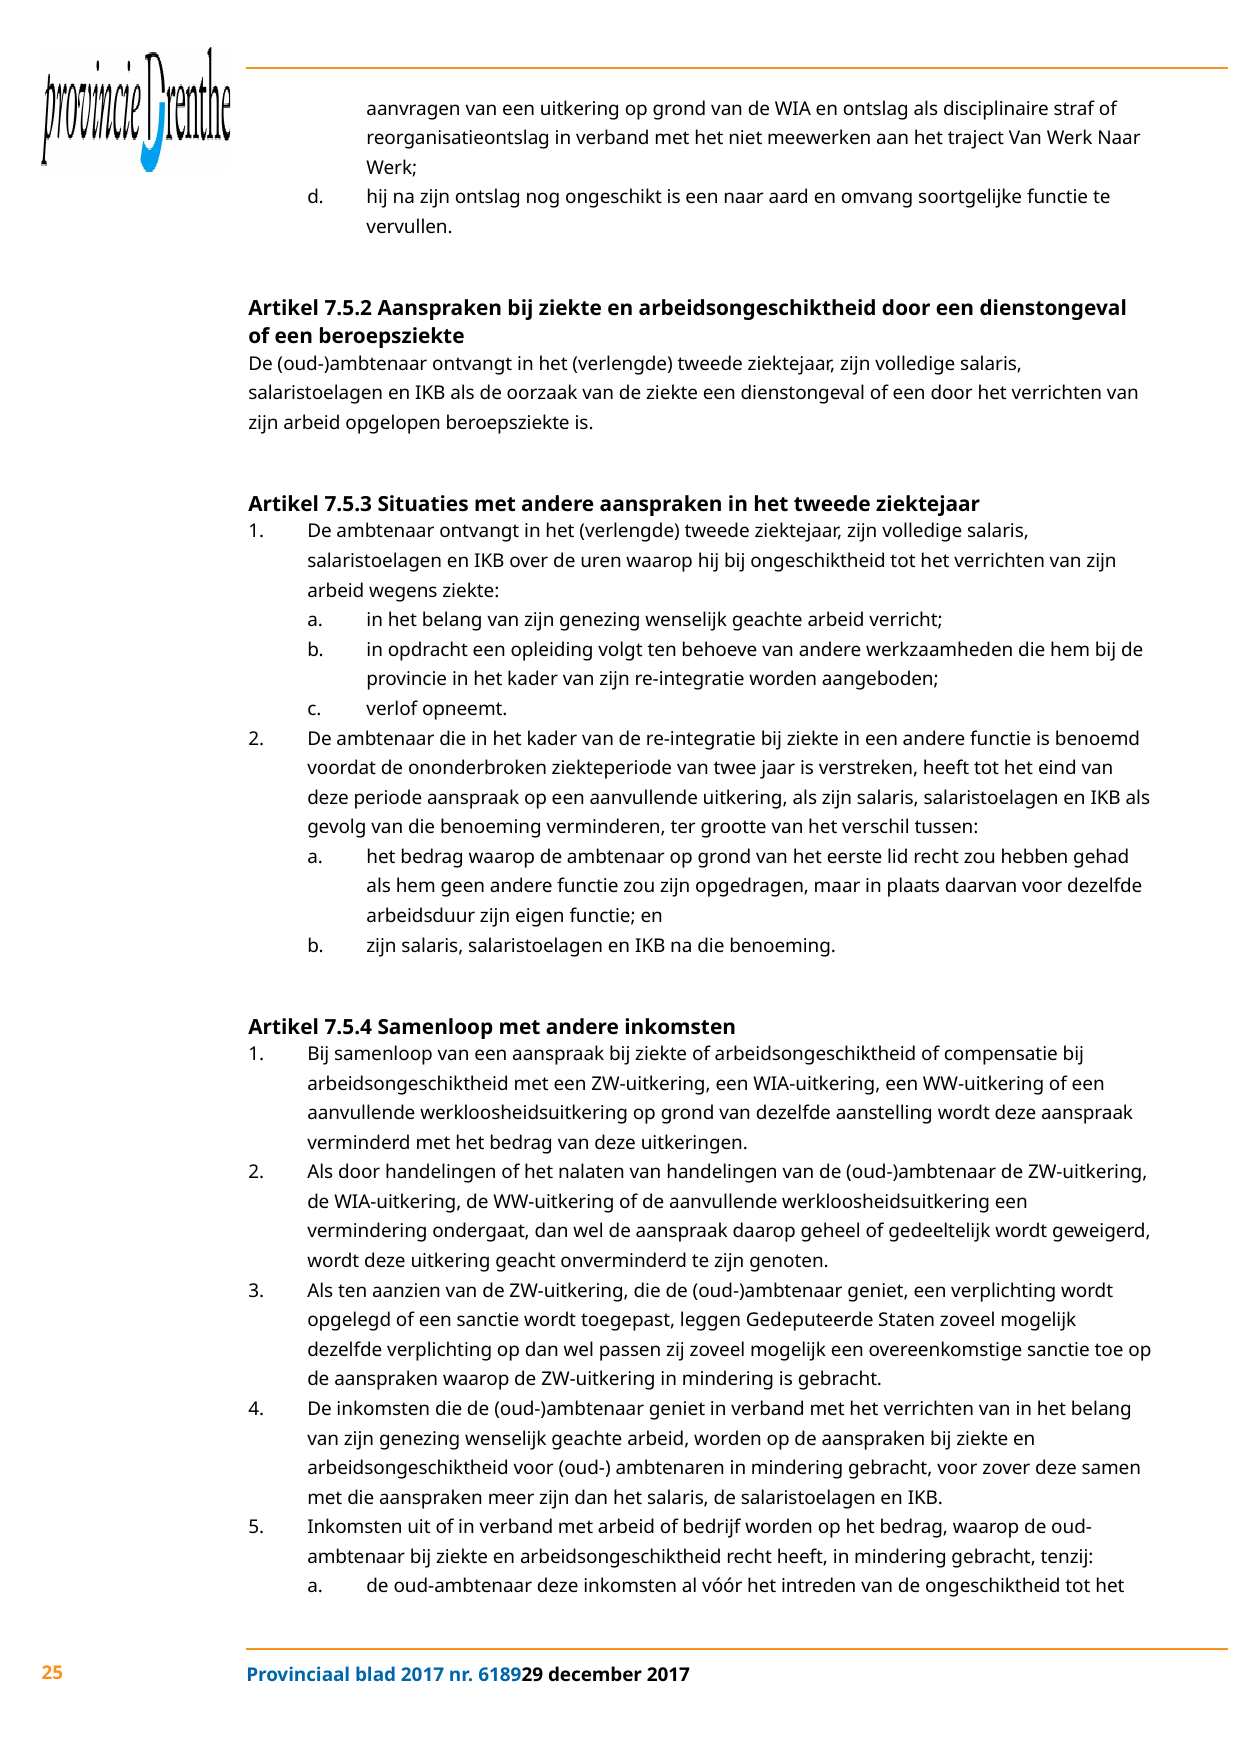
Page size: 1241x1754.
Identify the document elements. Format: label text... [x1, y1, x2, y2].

list het bedrag waarop de ambtenaar op grond van het eerste lid recht zou hebben gehad als hem geen andere functie zou zijn opgedragen, maar in plaats daarvan voor dezelfde arbeidsduur zijn eigen functie; en [307, 843, 1152, 928]
list in opdracht een opleiding volgt ten behoeve van andere werkzaamheden die hem bij de provincie in het kader van zijn re-integratie worden aangeboden; [307, 636, 1152, 691]
list de oud-ambtenaar deze inkomsten al vóór het intreden van de ongeschiktheid tot het [307, 1573, 1152, 1598]
list Als ten aanzien van de ZW-uitkering, die de (oud-)ambtenaar geniet, een verplichting wordt opgelegd of een sanctie wordt toegepast, leggen Gedeputeerde Staten zoveel mogelijk dezelfde verplichting op dan wel passen zij zoveel mogelijk een overeenkomstige sanctie toe op de aanspraken waarop de ZW-uitkering in mindering is gebracht. [248, 1277, 1152, 1391]
list Inkomsten uit of in verband met arbeid of bedrijf worden op het bedrag, waarop de oud-ambtenaar bij ziekte en arbeidsongeschiktheid recht heeft, in mindering gebracht, tenzij: [248, 1513, 1152, 1569]
list zijn salaris, salaristoelagen en IKB na die benoeming. [307, 932, 1152, 957]
text Artikel 7.5.2 Aanspraken bij ziekte en arbeidsongeschiktheid door een dienstongeval of een beroepsziekte [248, 293, 1152, 350]
list in het belang van zijn genezing wenselijk geachte arbeid verricht; [307, 606, 1152, 632]
list verlof opneemt. [307, 695, 1152, 721]
list Bij samenloop van een aanspraak bij ziekte of arbeidsongeschiktheid of compensatie bij arbeidsongeschiktheid met een ZW-uitkering, een WIA-uitkering, een WW-uitkering of een aanvullende werkloosheidsuitkering op grond van dezelfde aanstelling wordt deze aanspraak verminderd met het bedrag van deze uitkeringen. [248, 1040, 1152, 1155]
text De (oud-)ambtenaar ontvangt in het (verlengde) tweede ziektejaar, zijn volledige salaris, salaristoelagen en IKB als de oorzaak van de ziekte een dienstongeval of een door het verrichten van zijn arbeid opgelopen beroepsziekte is. [248, 350, 1152, 435]
list De ambtenaar die in het kader van de re-integratie bij ziekte in een andere functie is benoemd voordat de ononderbroken ziekteperiode van twee jaar is verstreken, heeft tot het eind van deze periode aanspraak op een aanvullende uitkering, als zijn salaris, salaristoelagen en IKB als gevolg van die benoeming verminderen, ter grootte van het verschil tussen: [248, 725, 1152, 839]
list aanvragen van een uitkering op grond van de WIA en ontslag als disciplinaire straf of reorganisatieontslag in verband met het niet meewerken aan het traject Van Werk Naar Werk; [307, 95, 1152, 180]
list hij na zijn ontslag nog ongeschikt is een naar aard en omvang soortgelijke functie te vervullen. [307, 183, 1152, 239]
picture [41, 47, 231, 172]
text Artikel 7.5.3 Situaties met andere aanspraken in het tweede ziektejaar [248, 489, 1152, 518]
list Als door handelingen of het nalaten van handelingen van de (oud-)ambtenaar de ZW-uitkering, de WIA-uitkering, de WW-uitkering of de aanvullende werkloosheidsuitkering een vermindering ondergaat, dan wel de aanspraak daarop geheel of gedeeltelijk wordt geweigerd, wordt deze uitkering geacht onverminderd te zijn genoten. [248, 1158, 1152, 1273]
text Artikel 7.5.4 Samenloop met andere inkomsten [248, 1012, 1152, 1040]
list De ambtenaar ontvangt in het (verlengde) tweede ziektejaar, zijn volledige salaris, salaristoelagen en IKB over de uren waarop hij bij ongeschiktheid tot het verrichten van zijn arbeid wegens ziekte: [248, 518, 1152, 602]
list De inkomsten die de (oud-)ambtenaar geniet in verband met het verrichten van in het belang van zijn genezing wenselijk geachte arbeid, worden op de aanspraken bij ziekte en arbeidsongeschiktheid voor (oud-) ambtenaren in mindering gebracht, voor zover deze samen met die aanspraken meer zijn dan het salaris, de salaristoelagen en IKB. [248, 1395, 1152, 1510]
